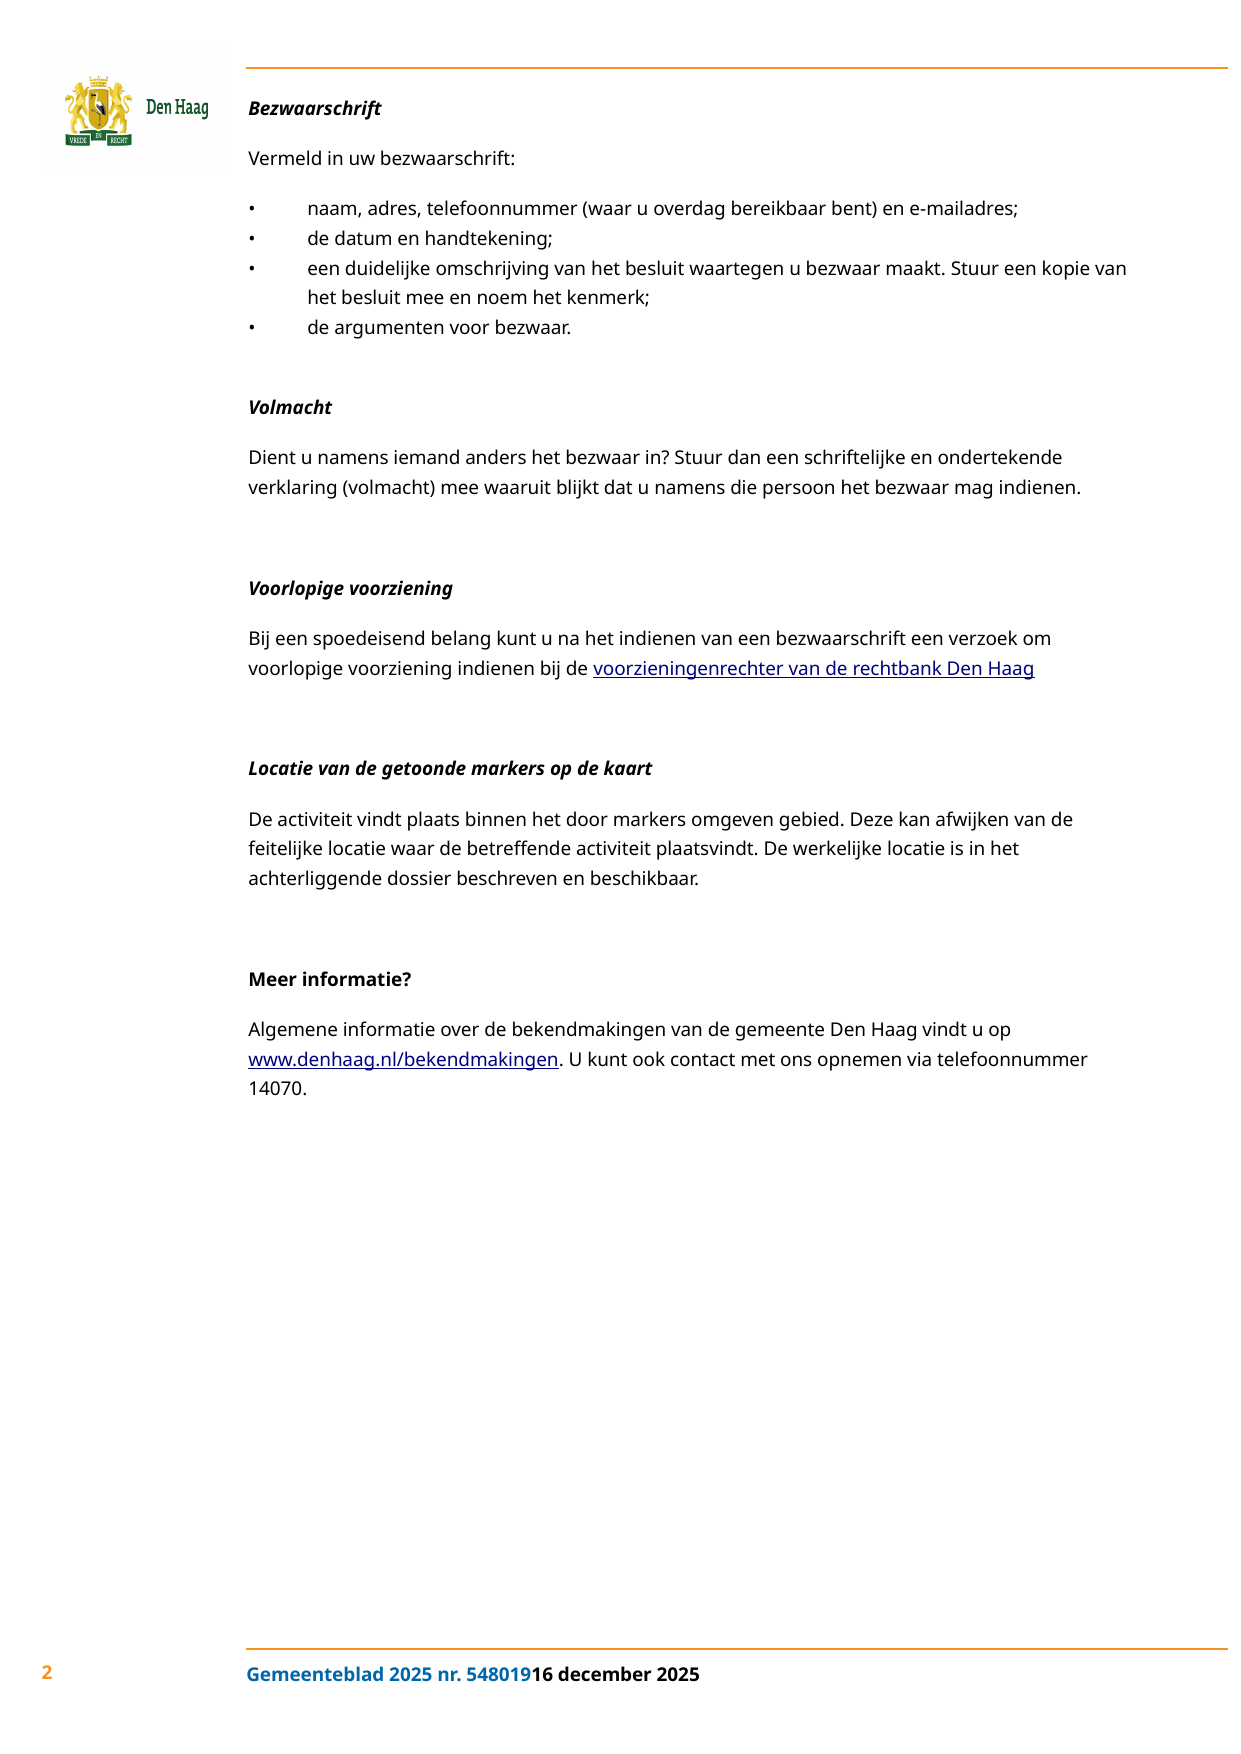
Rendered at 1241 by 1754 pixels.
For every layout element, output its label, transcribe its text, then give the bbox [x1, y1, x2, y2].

text Bezwaarschrift [248, 95, 1152, 121]
text Locatie van de getoonde markers op de kaart [248, 756, 1152, 781]
text Voorlopige voorziening [248, 575, 1152, 601]
text Bij een spoedeisend belang kunt u na het indienen van een bezwaarschrift een verzoek om voorlopige voorziening indienen bij de voorzieningenrechter van de rechtbank Den Haag [248, 625, 1152, 681]
text Volmacht [248, 394, 1152, 420]
text Dient u namens iemand anders het bezwaar in? Stuur dan een schriftelijke en ondertekende verklaring (volmacht) mee waaruit blijkt dat u namens die persoon het bezwaar mag indienen. [248, 444, 1152, 500]
text De activiteit vindt plaats binnen het door markers omgeven gebied. Deze kan afwijken van de feitelijke locatie waar de betreffende activiteit plaatsvindt. De werkelijke locatie is in het achterliggende dossier beschreven en beschikbaar. [248, 806, 1152, 891]
list de datum en handtekening; [248, 225, 1152, 251]
text Vermeld in uw bezwaarschrift: [248, 145, 1152, 171]
picture [41, 47, 231, 172]
list naam, adres, telefoonnummer (waar u overdag bereikbaar bent) en e-mailadres; [248, 196, 1152, 221]
text Meer informatie? [248, 966, 1152, 992]
text Algemene informatie over de bekendmakingen van de gemeente Den Haag vindt u op www.denhaag.nl/bekendmakingen. U kunt ook contact met ons opnemen via telefoonnummer 14070. [248, 1016, 1152, 1101]
list een duidelijke omschrijving van het besluit waartegen u bezwaar maakt. Stuur een kopie van het besluit mee en noem het kenmerk; [248, 255, 1152, 310]
list de argumenten voor bezwaar. [248, 314, 1152, 340]
